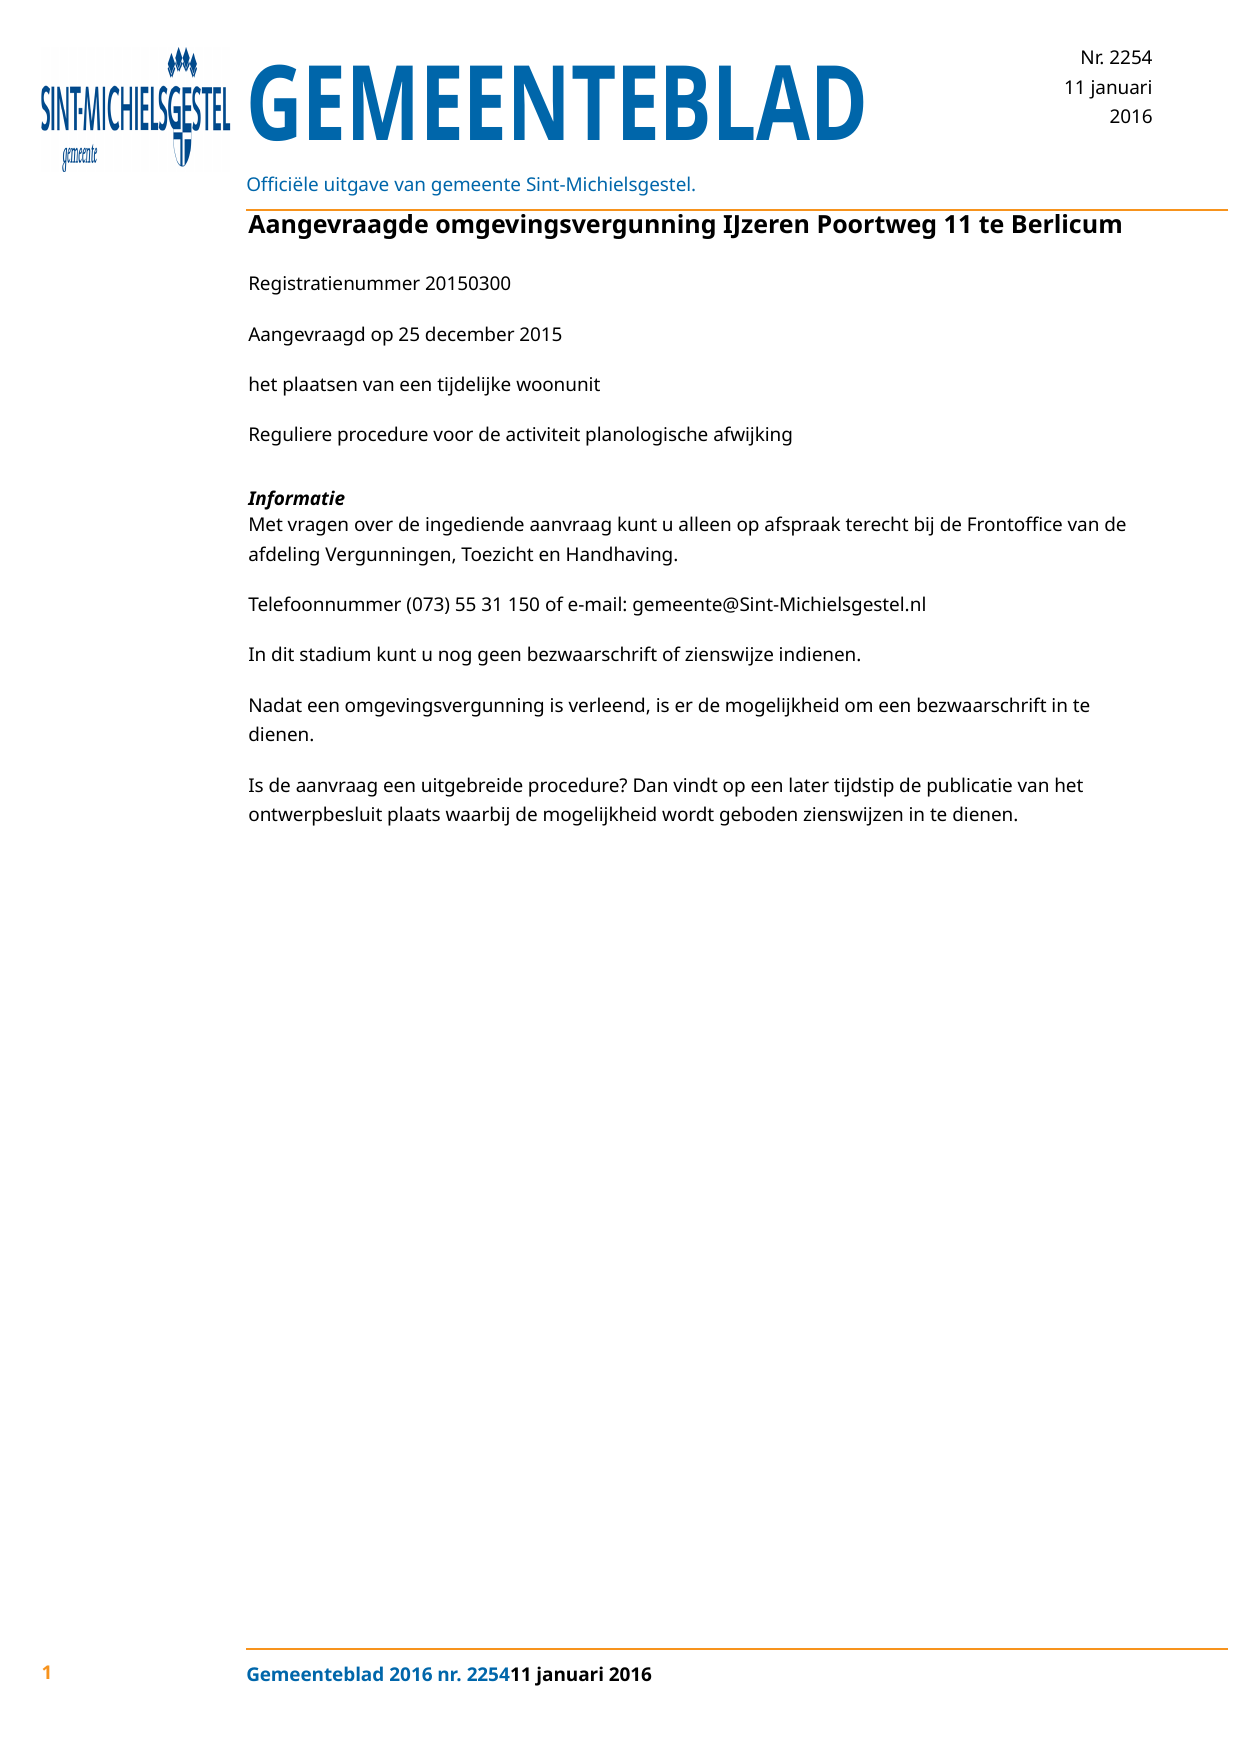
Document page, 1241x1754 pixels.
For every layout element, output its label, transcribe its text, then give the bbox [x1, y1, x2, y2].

text Aangevraagd op 25 december 2015 [248, 321, 1152, 346]
text In dit stadium kunt u nog geen bezwaarschrift of zienswijze indienen. [248, 642, 1152, 667]
text Informatie [248, 486, 1152, 511]
text Is de aanvraag een uitgebreide procedure? Dan vindt op een later tijdstip de publicatie van het ontwerpbesluit plaats waarbij de mogelijkheid wordt geboden zienswijzen in te dienen. [248, 772, 1152, 827]
text het plaatsen van een tijdelijke woonunit [248, 371, 1152, 397]
text Reguliere procedure voor de activiteit planologische afwijking [248, 422, 1152, 447]
text Aangevraagde omgevingsvergunning IJzeren Poortweg 11 te Berlicum [248, 211, 1152, 241]
text Nadat een omgevingsvergunning is verleend, is er de mogelijkheid om een bezwaarschrift in te dienen. [248, 692, 1152, 747]
picture [41, 47, 231, 172]
text Met vragen over de ingediende aanvraag kunt u alleen op afspraak terecht bij de Frontoffice van de afdeling Vergunningen, Toezicht en Handhaving. [248, 511, 1152, 567]
text Registratienummer 20150300 [248, 270, 1152, 296]
text Telefoonnummer (073) 55 31 150 of e-mail: gemeente@Sint-Michielsgestel.nl [248, 591, 1152, 617]
